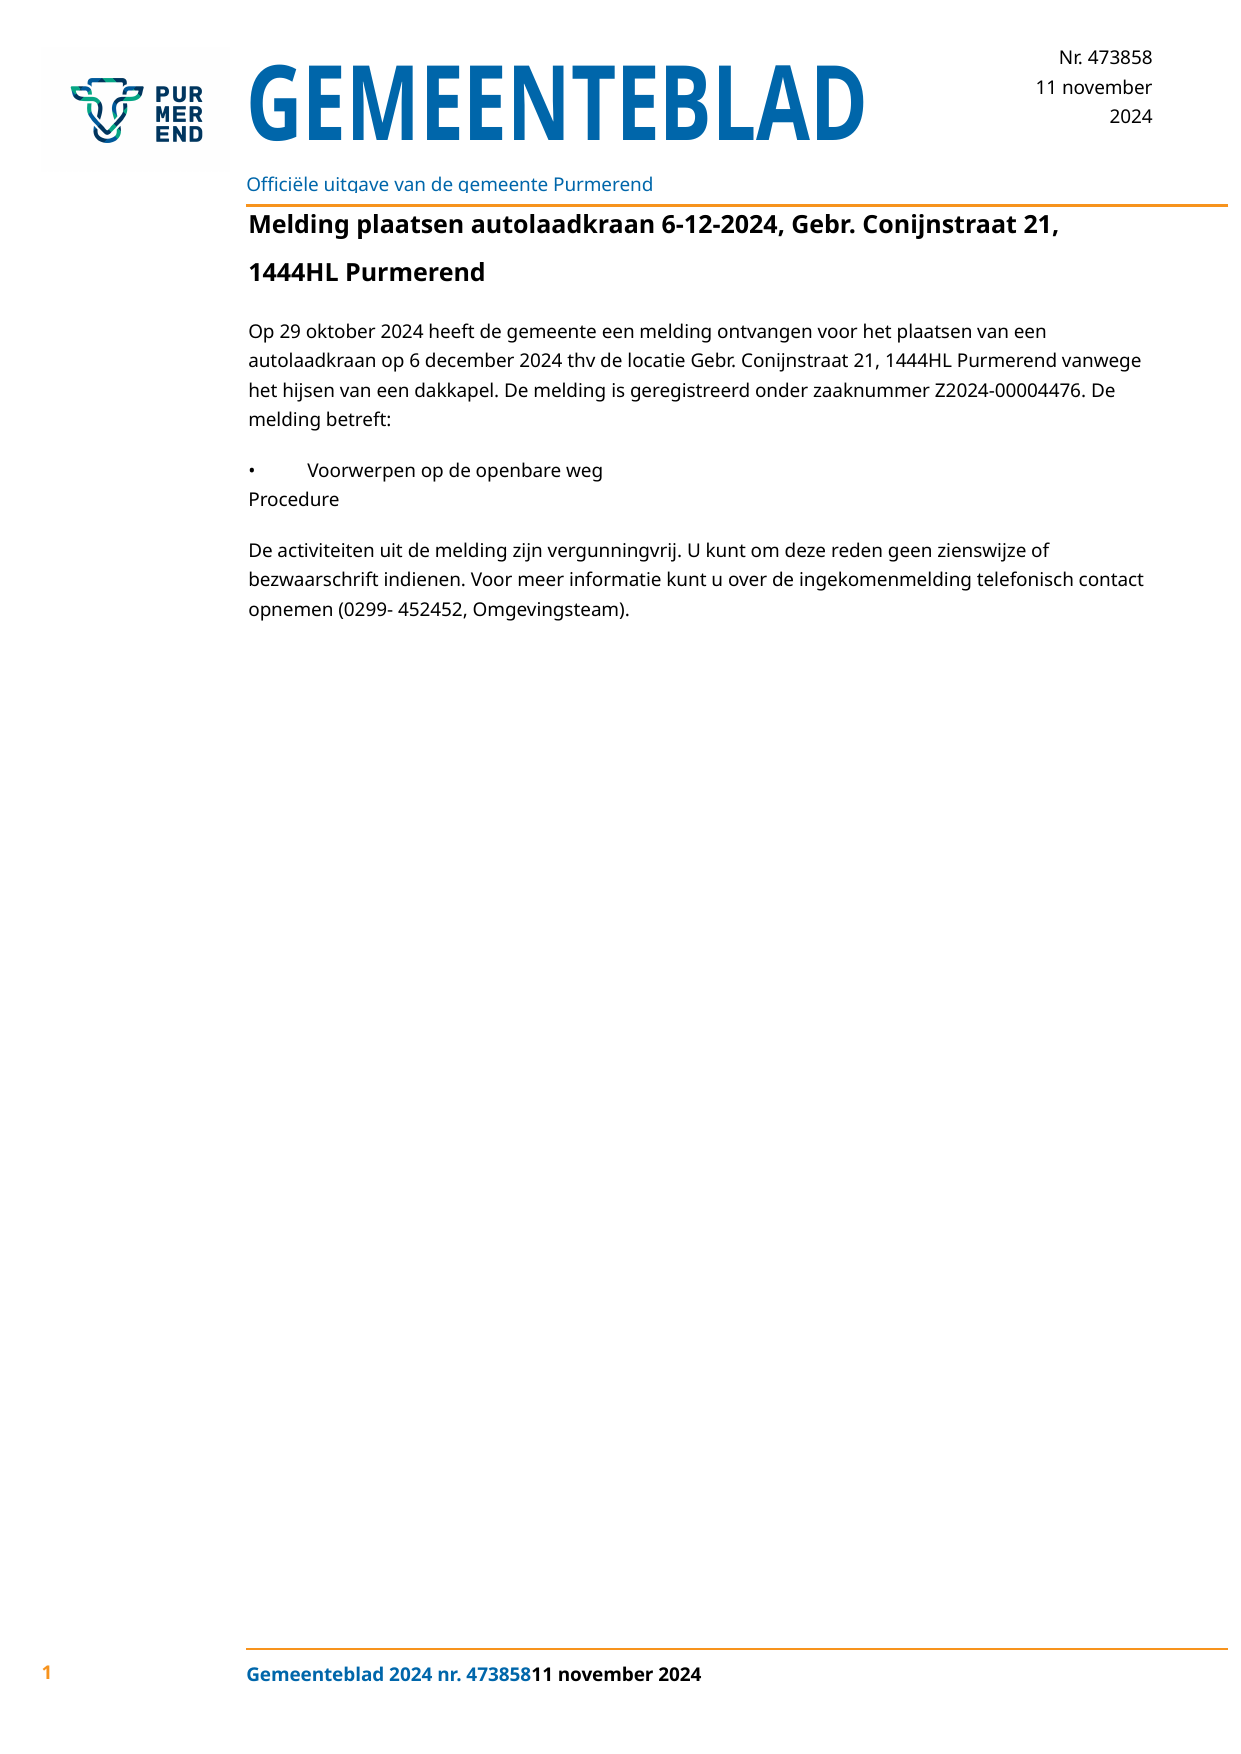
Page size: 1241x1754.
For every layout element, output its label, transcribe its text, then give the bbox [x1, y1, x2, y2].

picture [41, 47, 231, 172]
text Op 29 oktober 2024 heeft de gemeente een melding ontvangen voor het plaatsen van een autolaadkraan op 6 december 2024 thv de locatie Gebr. Conijnstraat 21, 1444HL Purmerend vanwege het hijsen van een dakkapel. De melding is geregistreerd onder zaaknummer Z2024-00004476. De melding betreft: [248, 318, 1152, 432]
text Procedure [248, 487, 1152, 512]
list Voorwerpen op de openbare weg [248, 457, 1152, 483]
text De activiteiten uit de melding zijn vergunningvrij. U kunt om deze reden geen zienswijze of bezwaarschrift indienen. Voor meer informatie kunt u over de ingekomenmelding telefonisch contact opnemen (0299- 452452, Omgevingsteam). [248, 537, 1152, 622]
text Melding plaatsen autolaadkraan 6-12-2024, Gebr. Conijnstraat 21, 1444HL Purmerend [248, 207, 1152, 288]
